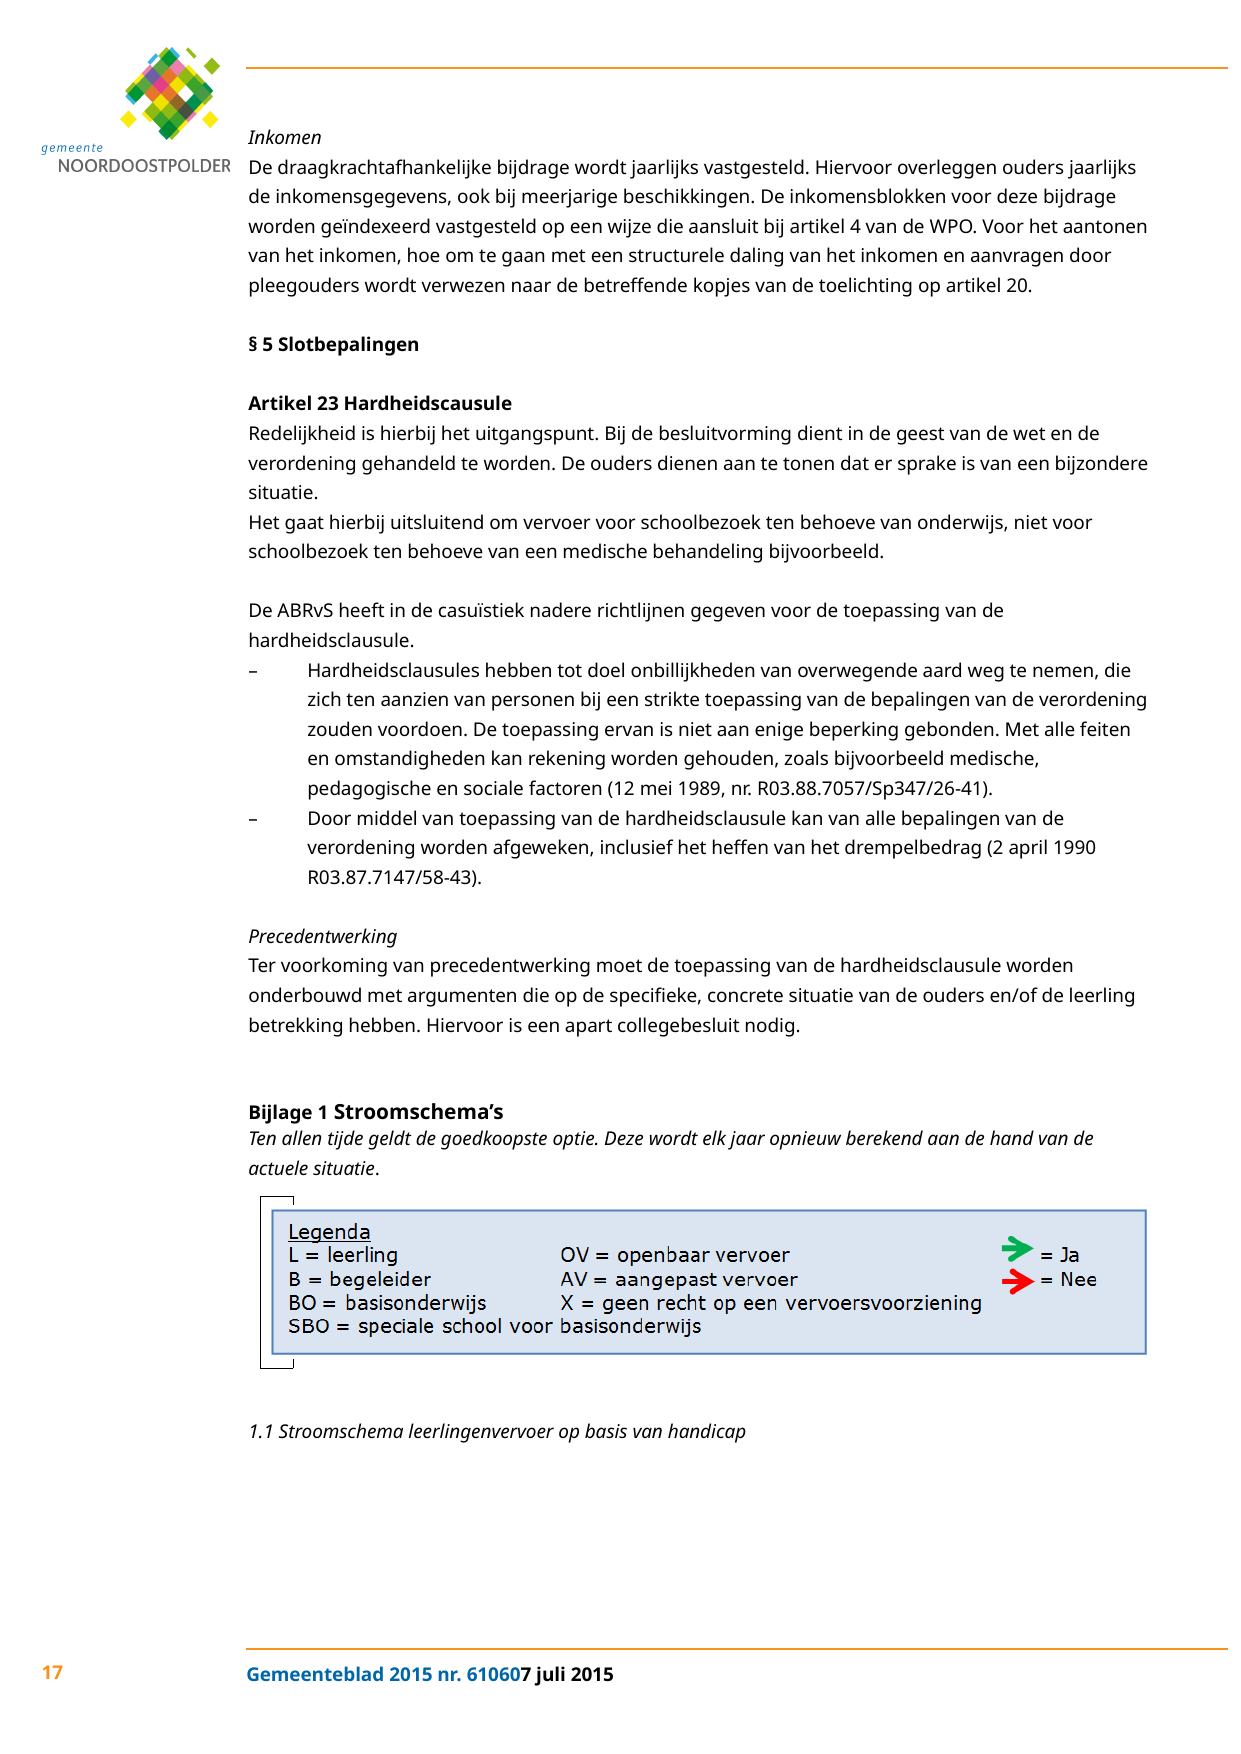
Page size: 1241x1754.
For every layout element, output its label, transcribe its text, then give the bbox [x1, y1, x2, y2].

text Inkomen [248, 124, 1152, 150]
list Hardheidsclausules hebben tot doel onbillijkheden van overwegende aard weg te nemen, die zich ten aanzien van personen bij een strikte toepassing van de bepalingen van de verordening zouden voordoen. De toepassing ervan is niet aan enige beperking gebonden. Met alle feiten en omstandigheden kan rekening worden gehouden, zoals bijvoorbeeld medische, pedagogische en sociale factoren (12 mei 1989, nr. R03.88.7057/Sp347/26-41). [248, 657, 1152, 801]
text Redelijkheid is hierbij het uitgangspunt. Bij de besluitvorming dient in de geest van de wet en de verordening gehandeld te worden. De ouders dienen aan te tonen dat er sprake is van een bijzondere situatie. [248, 420, 1152, 505]
text Ten allen tijde geldt de goedkoopste optie. Deze wordt elk jaar opnieuw berekend aan de hand van de actuele situatie. [248, 1125, 1152, 1181]
picture [41, 47, 231, 172]
text § 5 Slotbepalingen [248, 331, 1152, 357]
list Door middel van toepassing van de hardheidsclausule kan van alle bepalingen van de verordening worden afgeweken, inclusief het heffen van het drempelbedrag (2 april 1990 R03.87.7147/58-43). [248, 805, 1152, 890]
picture [268, 1205, 1149, 1359]
text Precedentwerking [248, 923, 1152, 949]
text Ter voorkoming van precedentwerking moet de toepassing van de hardheidsclausule worden onderbouwd met argumenten die op de specifieke, concrete situatie van de ouders en/of de leerling betrekking hebben. Hiervoor is een apart collegebesluit nodig. [248, 953, 1152, 1038]
text De ABRvS heeft in de casuïstiek nadere richtlijnen gegeven voor de toepassing van de hardheidsclausule. [248, 598, 1152, 653]
text De draagkrachtafhankelijke bijdrage wordt jaarlijks vastgesteld. Hiervoor overleggen ouders jaarlijks de inkomensgegevens, ook bij meerjarige beschikkingen. De inkomensblokken voor deze bijdrage worden geïndexeerd vastgesteld op een wijze die aansluit bij artikel 4 van de WPO. Voor het aantonen van het inkomen, hoe om te gaan met een structurele daling van het inkomen en aanvragen door pleegouders wordt verwezen naar de betreffende kopjes van de toelichting op artikel 20. [248, 154, 1152, 298]
text Het gaat hierbij uitsluitend om vervoer voor schoolbezoek ten behoeve van onderwijs, niet voor schoolbezoek ten behoeve van een medische behandeling bijvoorbeeld. [248, 509, 1152, 564]
text 1.1 Stroomschema leerlingenvervoer op basis van handicap [248, 1419, 1152, 1444]
text Bijlage 1 Stroomschema’s [248, 1097, 1152, 1125]
text Artikel 23 Hardheidscausule [248, 391, 1152, 416]
